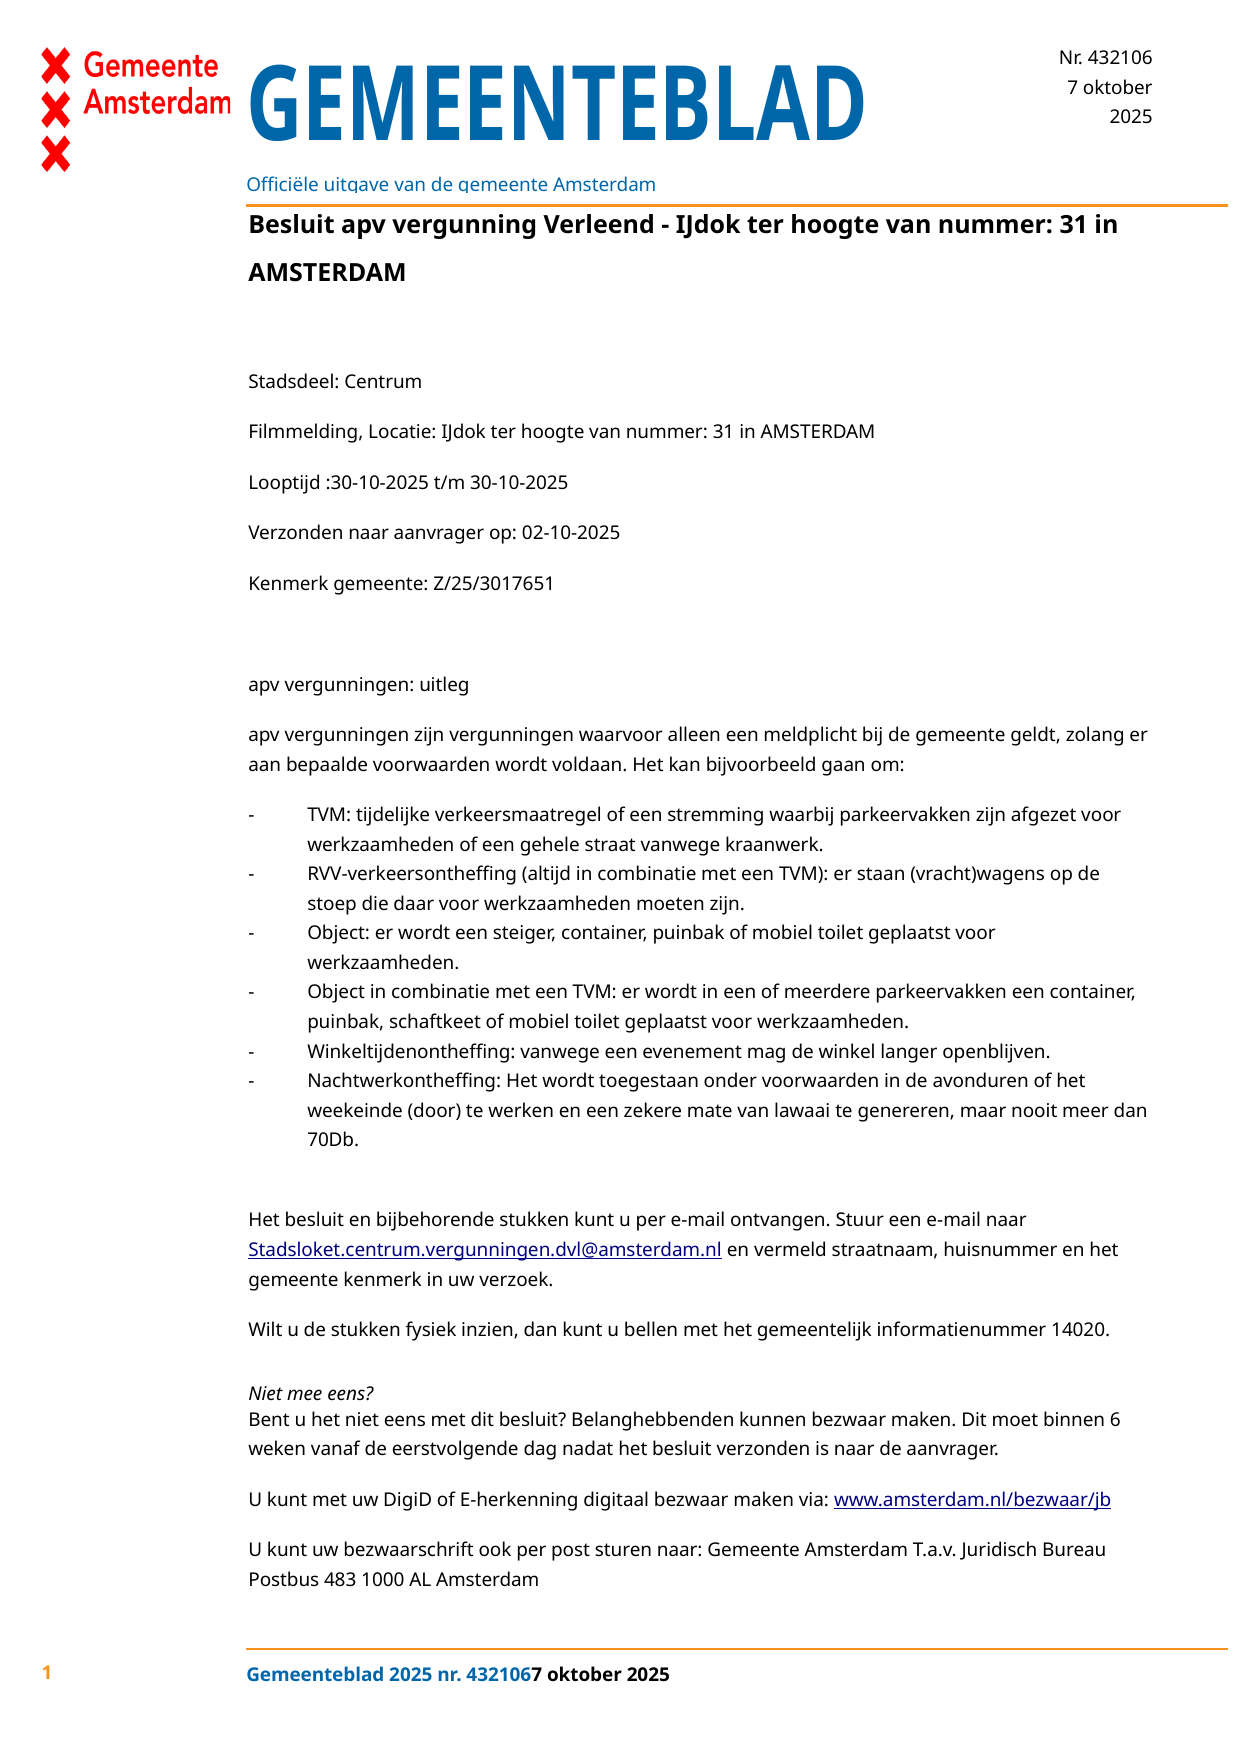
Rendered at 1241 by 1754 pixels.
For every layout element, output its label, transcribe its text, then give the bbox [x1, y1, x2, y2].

list TVM: tijdelijke verkeersmaatregel of een stremming waarbij parkeervakken zijn afgezet voor werkzaamheden of een gehele straat vanwege kraanwerk. [248, 801, 1152, 857]
text Filmmelding, Locatie: IJdok ter hoogte van nummer: 31 in AMSTERDAM [248, 419, 1152, 444]
text Niet mee eens? [248, 1380, 1152, 1406]
text Wilt u de stukken fysiek inzien, dan kunt u bellen met het gemeentelijk informatienummer 14020. [248, 1316, 1152, 1342]
text Stadsdeel: Centrum [248, 368, 1152, 394]
text Het besluit en bijbehorende stukken kunt u per e-mail ontvangen. Stuur een e-mail naar Stadsloket.centrum.vergunningen.dvl@amsterdam.nl en vermeld straatnaam, huisnummer en het gemeente kenmerk in uw verzoek. [248, 1207, 1152, 1292]
list Winkeltijdenontheffing: vanwege een evenement mag de winkel langer openblijven. [248, 1038, 1152, 1064]
text apv vergunningen zijn vergunningen waarvoor alleen een meldplicht bij de gemeente geldt, zolang er aan bepaalde voorwaarden wordt voldaan. Het kan bijvoorbeeld gaan om: [248, 721, 1152, 777]
text U kunt uw bezwaarschrift ook per post sturen naar: Gemeente Amsterdam T.a.v. Juridisch Bureau Postbus 483 1000 AL Amsterdam [248, 1536, 1152, 1592]
text Looptijd :30-10-2025 t/m 30-10-2025 [248, 469, 1152, 495]
list Nachtwerkontheffing: Het wordt toegestaan onder voorwaarden in de avonduren of het weekeinde (door) te werken en een zekere mate van lawaai te genereren, maar nooit meer dan 70Db. [248, 1067, 1152, 1152]
text apv vergunningen: uitleg [248, 671, 1152, 697]
text Kenmerk gemeente: Z/25/3017651 [248, 570, 1152, 596]
list Object: er wordt een steiger, container, puinbak of mobiel toilet geplaatst voor werkzaamheden. [248, 919, 1152, 975]
picture [41, 47, 231, 172]
text Besluit apv vergunning Verleend - IJdok ter hoogte van nummer: 31 in AMSTERDAM [248, 207, 1152, 288]
list RVV-verkeersontheffing (altijd in combinatie met een TVM): er staan (vracht)wagens op de stoep die daar voor werkzaamheden moeten zijn. [248, 860, 1152, 916]
list Object in combinatie met een TVM: er wordt in een of meerdere parkeervakken een container, puinbak, schaftkeet of mobiel toilet geplaatst voor werkzaamheden. [248, 979, 1152, 1034]
text U kunt met uw DigiD of E-herkenning digitaal bezwaar maken via: www.amsterdam.nl/bezwaar/jb [248, 1486, 1152, 1512]
text Bent u het niet eens met dit besluit? Belanghebbenden kunnen bezwaar maken. Dit moet binnen 6 weken vanaf de eerstvolgende dag nadat het besluit verzonden is naar de aanvrager. [248, 1406, 1152, 1461]
text Verzonden naar aanvrager op: 02-10-2025 [248, 519, 1152, 545]
